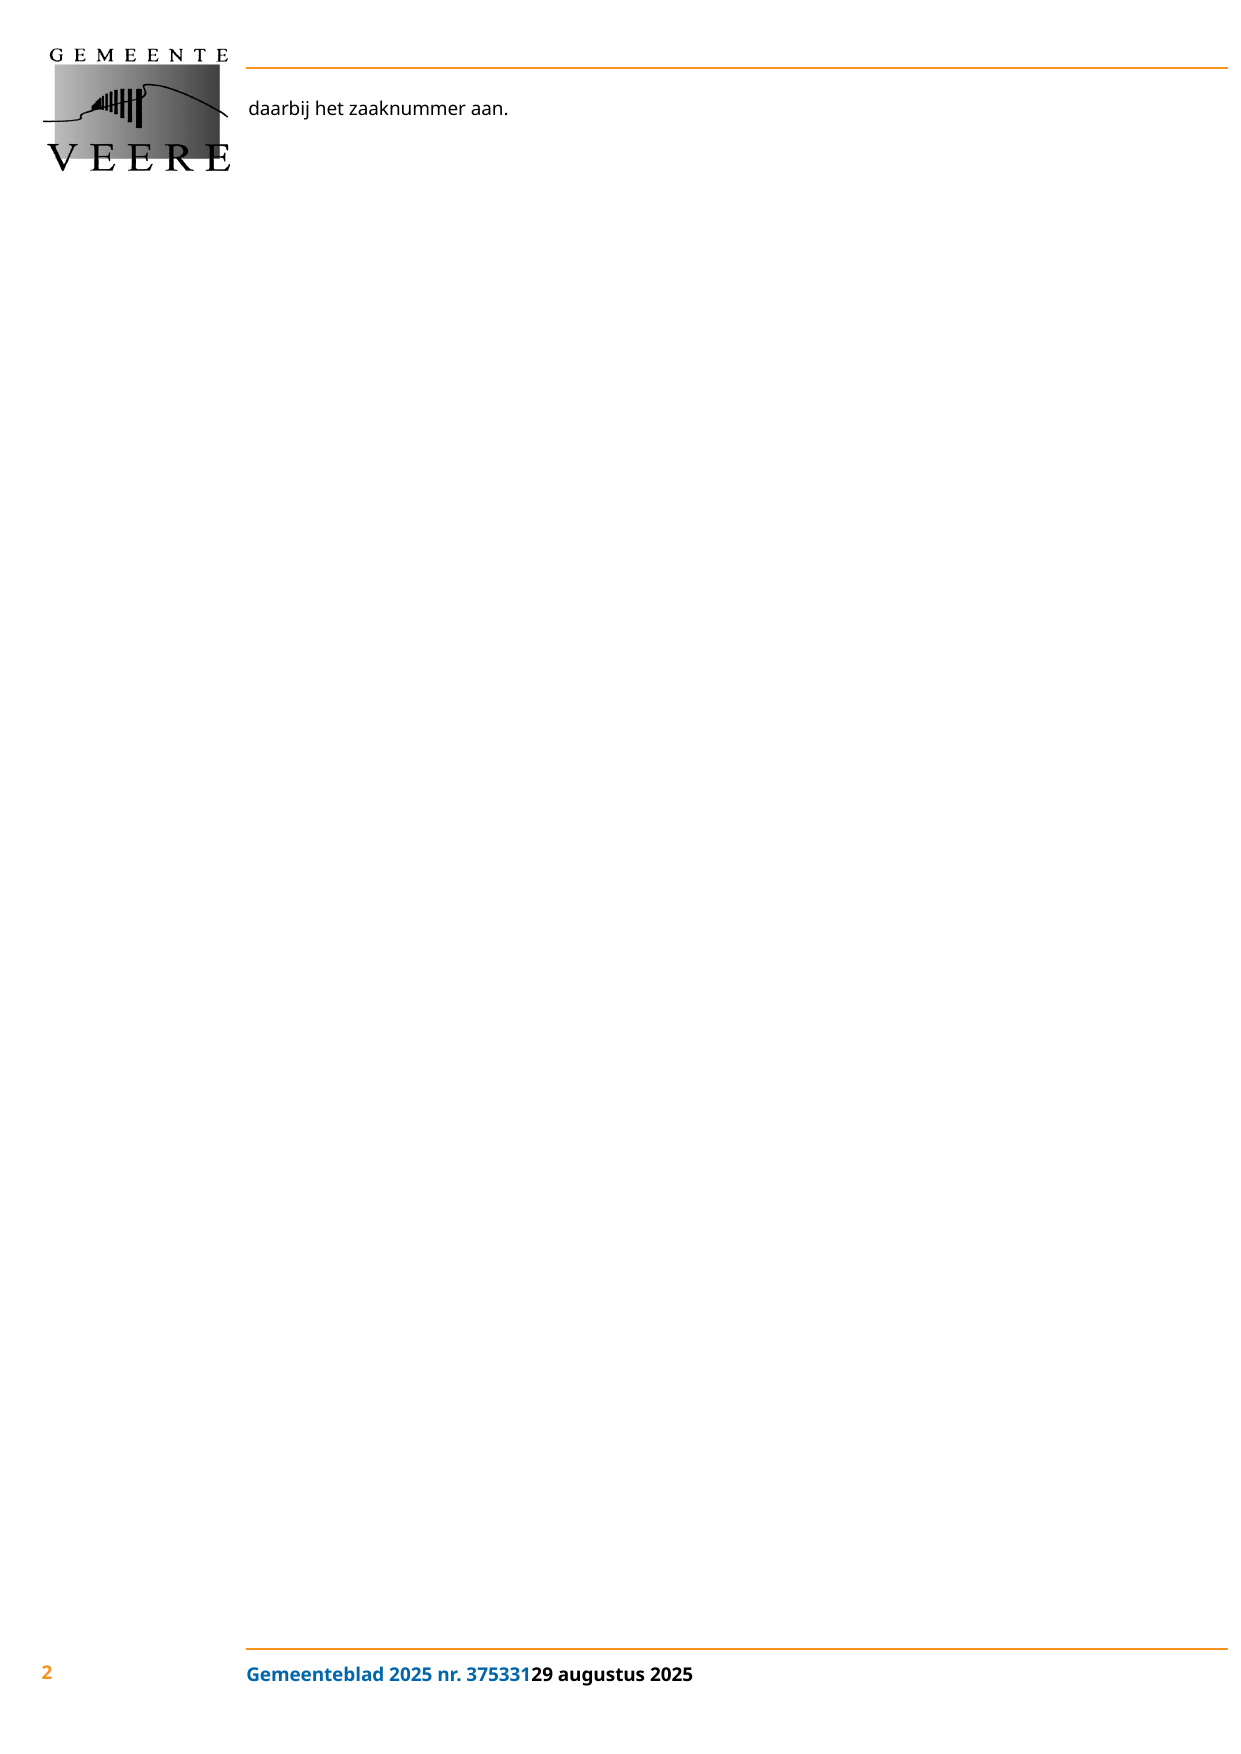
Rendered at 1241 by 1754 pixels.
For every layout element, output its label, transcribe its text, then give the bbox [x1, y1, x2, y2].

text daarbij het zaaknummer aan. [248, 95, 1152, 121]
picture [41, 47, 231, 172]
